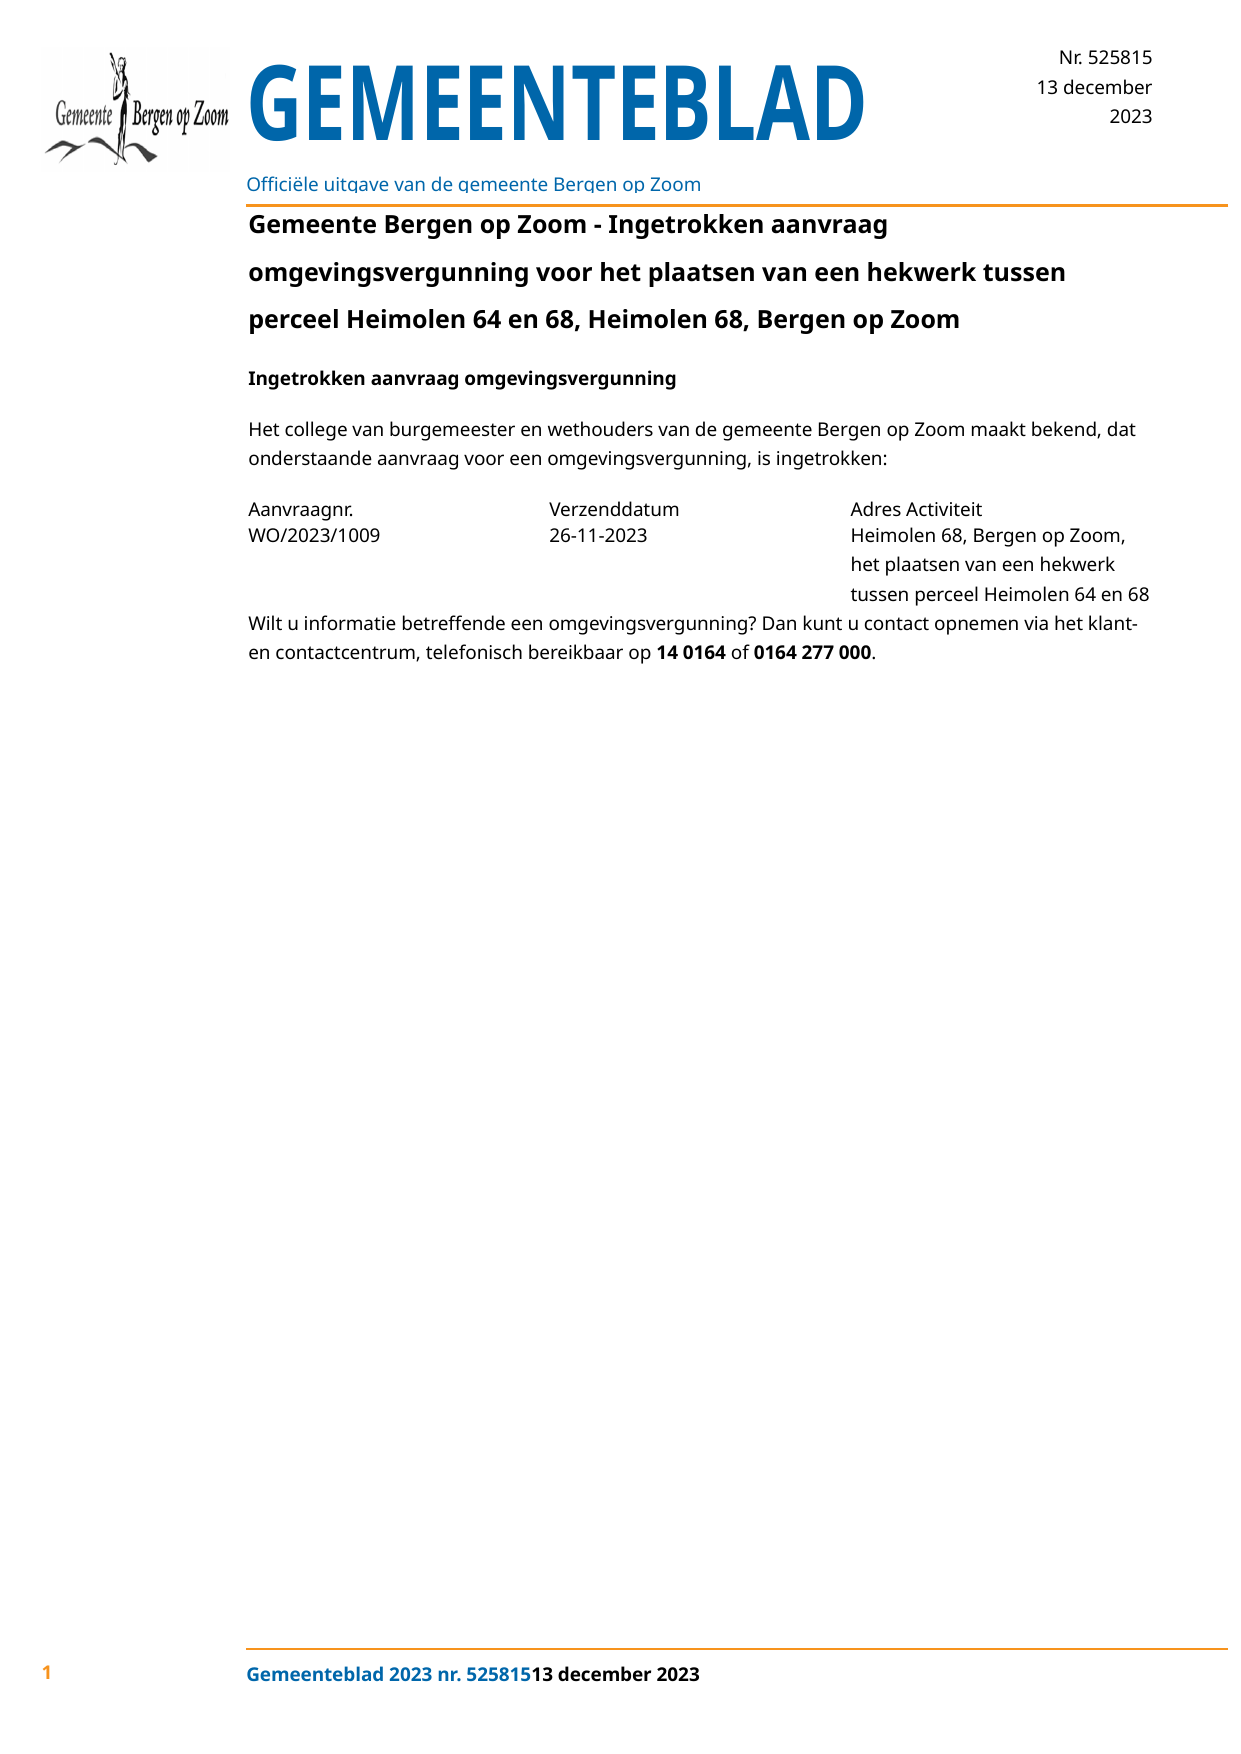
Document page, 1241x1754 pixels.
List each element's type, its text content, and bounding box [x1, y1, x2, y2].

table_header Aanvraagnr. [248, 496, 549, 522]
table_cell 26-11-2023 [549, 522, 850, 607]
text Het college van burgemeester en wethouders van de gemeente Bergen op Zoom maakt bekend, dat onderstaande aanvraag voor een omgevingsvergunning, is ingetrokken: [248, 416, 1152, 471]
picture [41, 47, 231, 172]
table_cell Heimolen 68, Bergen op Zoom, het plaatsen van een hekwerk tussen perceel Heimolen 64 en 68 [850, 522, 1152, 607]
table_cell WO/2023/1009 [248, 522, 549, 607]
text Ingetrokken aanvraag omgevingsvergunning [248, 366, 1152, 391]
table_header Adres Activiteit [850, 496, 1152, 522]
text Gemeente Bergen op Zoom - Ingetrokken aanvraag omgevingsvergunning voor het plaatsen van een hekwerk tussen perceel Heimolen 64 en 68, Heimolen 68, Bergen op Zoom [248, 207, 1152, 336]
text Wilt u informatie betreffende een omgevingsvergunning? Dan kunt u contact opnemen via het klant- en contactcentrum, telefonisch bereikbaar op 14 0164 of 0164 277 000. [248, 610, 1152, 665]
table_header Verzenddatum [549, 496, 850, 522]
